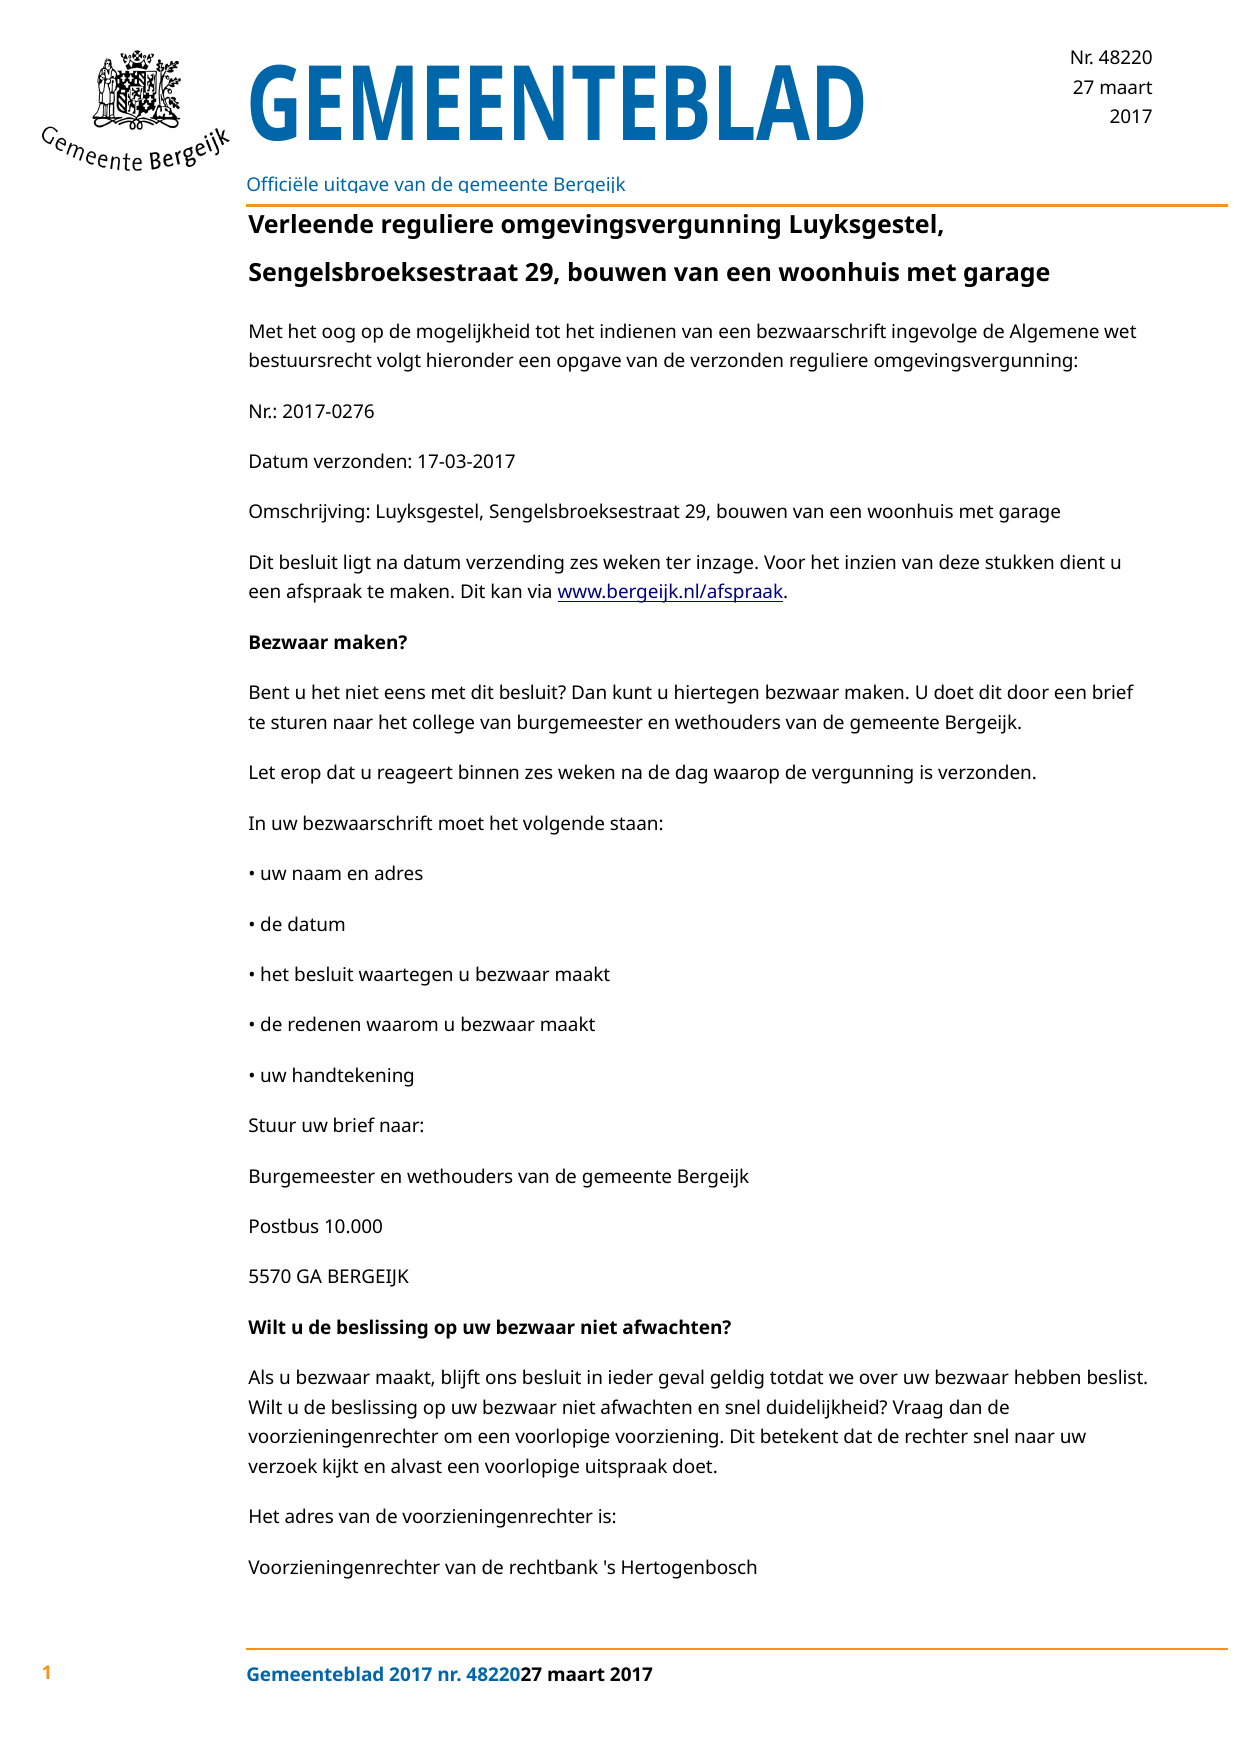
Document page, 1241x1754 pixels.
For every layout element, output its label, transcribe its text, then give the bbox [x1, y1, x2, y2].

text • uw naam en adres [248, 860, 1152, 886]
text Let erop dat u reageert binnen zes weken na de dag waarop de vergunning is verzonden. [248, 759, 1152, 785]
text • de datum [248, 911, 1152, 937]
text • de redenen waarom u bezwaar maakt [248, 1012, 1152, 1037]
text Verleende reguliere omgevingsvergunning Luyksgestel, Sengelsbroeksestraat 29, bouwen van een woonhuis met garage [248, 207, 1152, 288]
text 5570 GA BERGEIJK [248, 1264, 1152, 1289]
text Datum verzonden: 17-03-2017 [248, 448, 1152, 474]
text Met het oog op de mogelijkheid tot het indienen van een bezwaarschrift ingevolge de Algemene wet bestuursrecht volgt hieronder een opgave van de verzonden reguliere omgevingsvergunning: [248, 318, 1152, 373]
text • uw handtekening [248, 1062, 1152, 1088]
text In uw bezwaarschrift moet het volgende staan: [248, 810, 1152, 836]
text Als u bezwaar maakt, blijft ons besluit in ieder geval geldig totdat we over uw bezwaar hebben beslist. Wilt u de beslissing op uw bezwaar niet afwachten en snel duidelijkheid? Vraag dan de voorzieningenrechter om een voorlopige voorziening. Dit betekent dat de rechter snel naar uw verzoek kijkt en alvast een voorlopige uitspraak doet. [248, 1364, 1152, 1479]
text Nr.: 2017-0276 [248, 398, 1152, 424]
picture [41, 47, 231, 172]
text Burgemeester en wethouders van de gemeente Bergeijk [248, 1163, 1152, 1189]
text Postbus 10.000 [248, 1213, 1152, 1239]
text Dit besluit ligt na datum verzending zes weken ter inzage. Voor het inzien van deze stukken dient u een afspraak te maken. Dit kan via www.bergeijk.nl/afspraak. [248, 549, 1152, 604]
text Bezwaar maken? [248, 629, 1152, 655]
text Bent u het niet eens met dit besluit? Dan kunt u hiertegen bezwaar maken. U doet dit door een brief te sturen naar het college van burgemeester en wethouders van de gemeente Bergeijk. [248, 679, 1152, 735]
text Omschrijving: Luyksgestel, Sengelsbroeksestraat 29, bouwen van een woonhuis met garage [248, 499, 1152, 524]
text Wilt u de beslissing op uw bezwaar niet afwachten? [248, 1314, 1152, 1340]
text Stuur uw brief naar: [248, 1112, 1152, 1138]
text • het besluit waartegen u bezwaar maakt [248, 961, 1152, 987]
text Voorzieningenrechter van de rechtbank 's Hertogenbosch [248, 1554, 1152, 1580]
text Het adres van de voorzieningenrechter is: [248, 1504, 1152, 1529]
